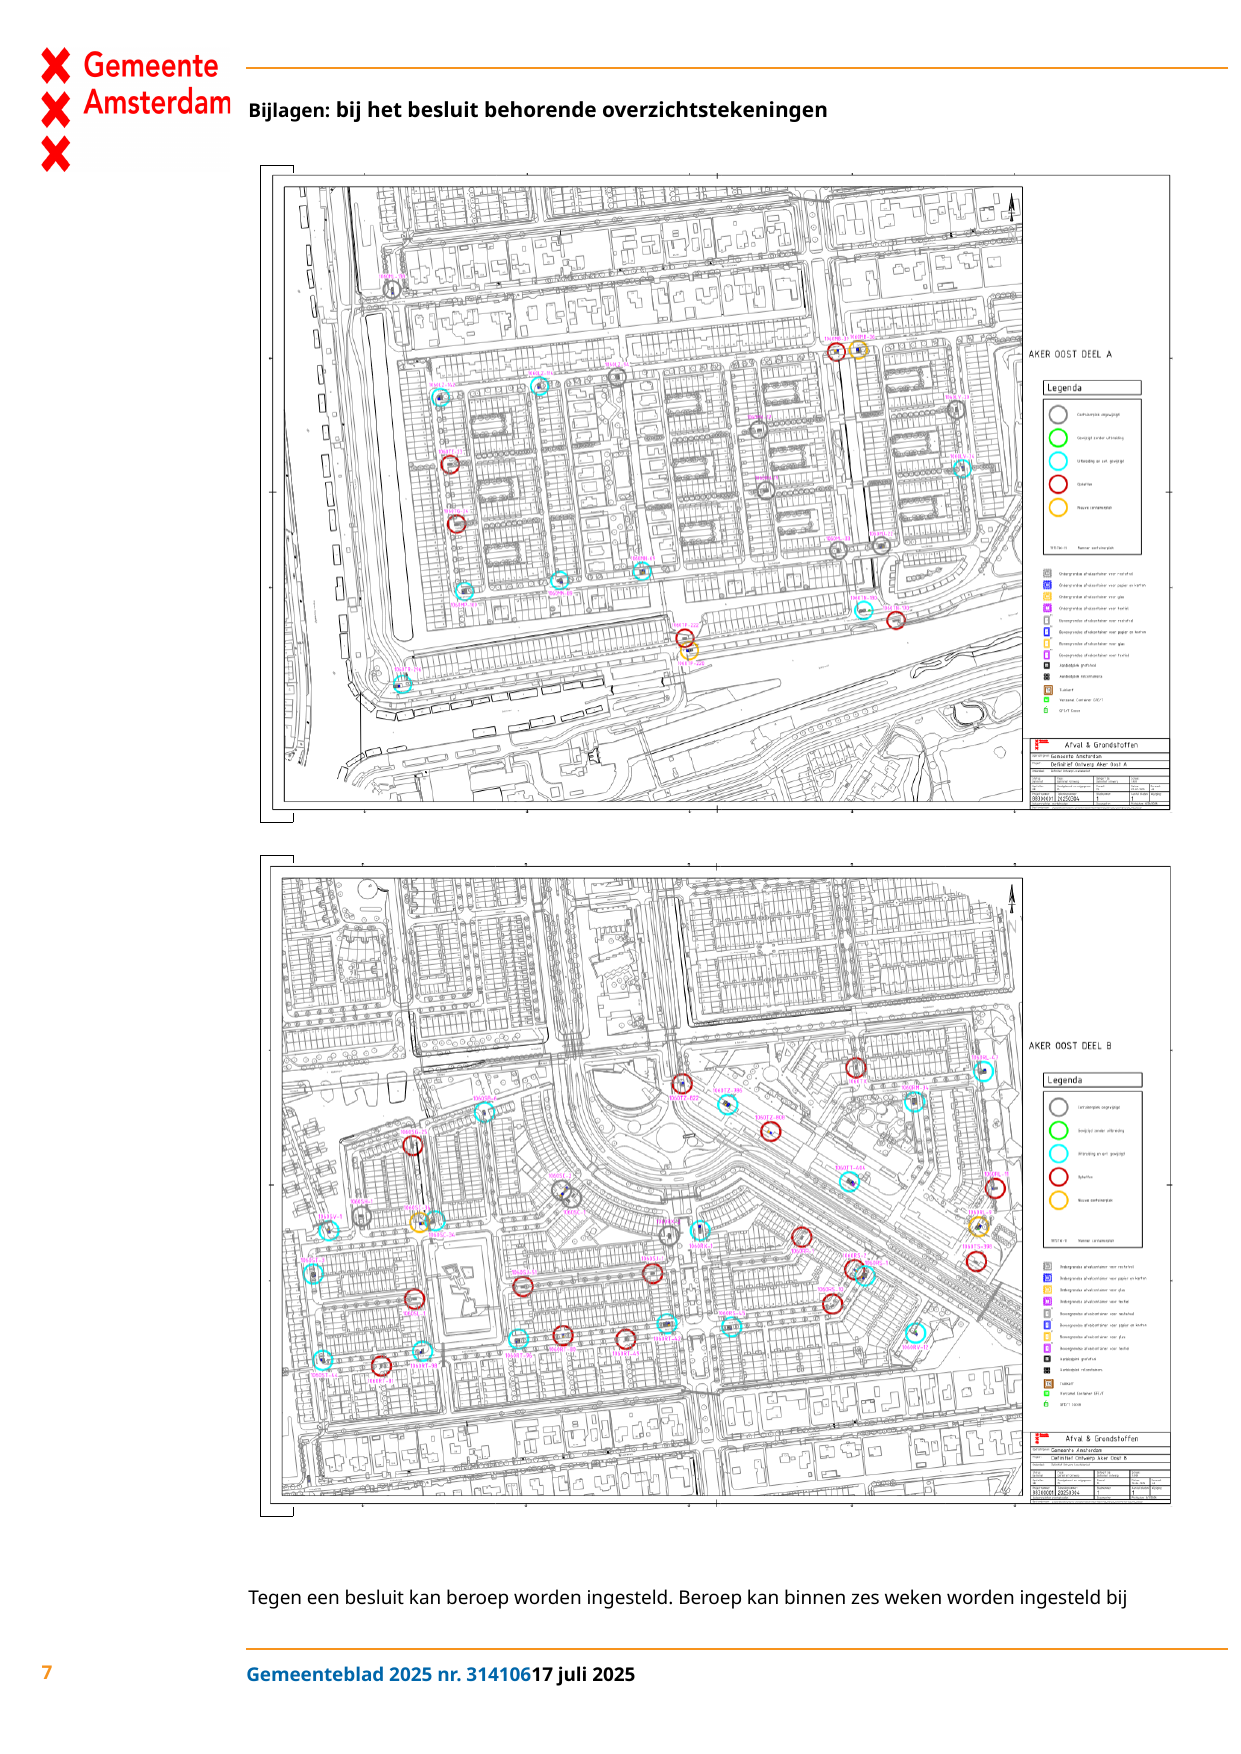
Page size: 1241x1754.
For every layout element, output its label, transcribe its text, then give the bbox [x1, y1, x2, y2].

picture [41, 47, 231, 172]
picture [268, 863, 1173, 1507]
text Tegen een besluit kan beroep worden ingesteld. Beroep kan binnen zes weken worden ingesteld bij [248, 1584, 1152, 1609]
picture [268, 173, 1173, 813]
text Bijlagen: bij het besluit behorende overzichtstekeningen [248, 95, 1152, 123]
